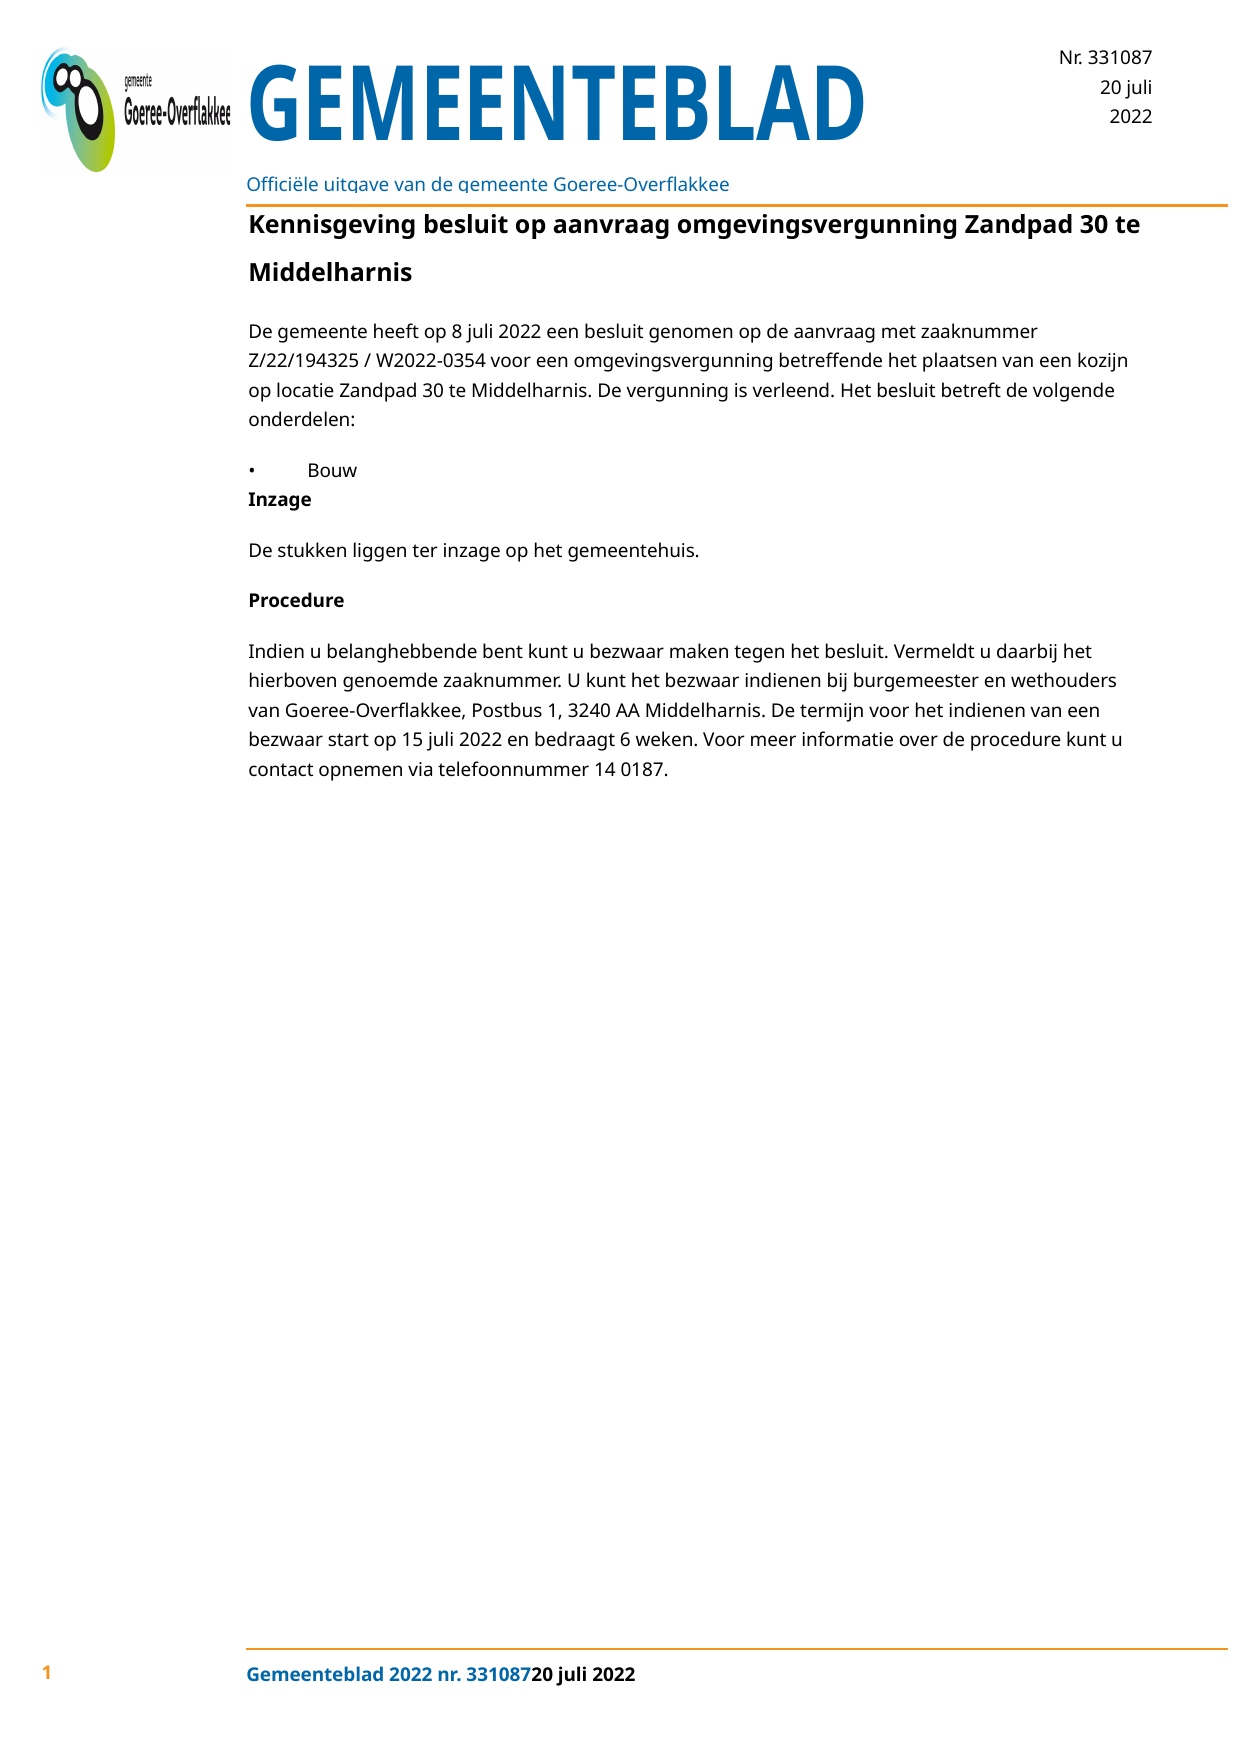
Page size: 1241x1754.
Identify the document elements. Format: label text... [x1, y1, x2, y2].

text Kennisgeving besluit op aanvraag omgevingsvergunning Zandpad 30 te Middelharnis [248, 207, 1152, 288]
text De gemeente heeft op 8 juli 2022 een besluit genomen op de aanvraag met zaaknummer Z/22/194325 / W2022-0354 voor een omgevingsvergunning betreffende het plaatsen van een kozijn op locatie Zandpad 30 te Middelharnis. De vergunning is verleend. Het besluit betreft de volgende onderdelen: [248, 318, 1152, 432]
text Procedure [248, 587, 1152, 613]
text De stukken liggen ter inzage op het gemeentehuis. [248, 537, 1152, 563]
picture [41, 47, 231, 172]
text Inzage [248, 487, 1152, 512]
text Indien u belanghebbende bent kunt u bezwaar maken tegen het besluit. Vermeldt u daarbij het hierboven genoemde zaaknummer. U kunt het bezwaar indienen bij burgemeester en wethouders van Goeree-Overflakkee, Postbus 1, 3240 AA Middelharnis. De termijn voor het indienen van een bezwaar start op 15 juli 2022 en bedraagt 6 weken. Voor meer informatie over de procedure kunt u contact opnemen via telefoonnummer 14 0187. [248, 638, 1152, 782]
list Bouw [248, 457, 1152, 483]
